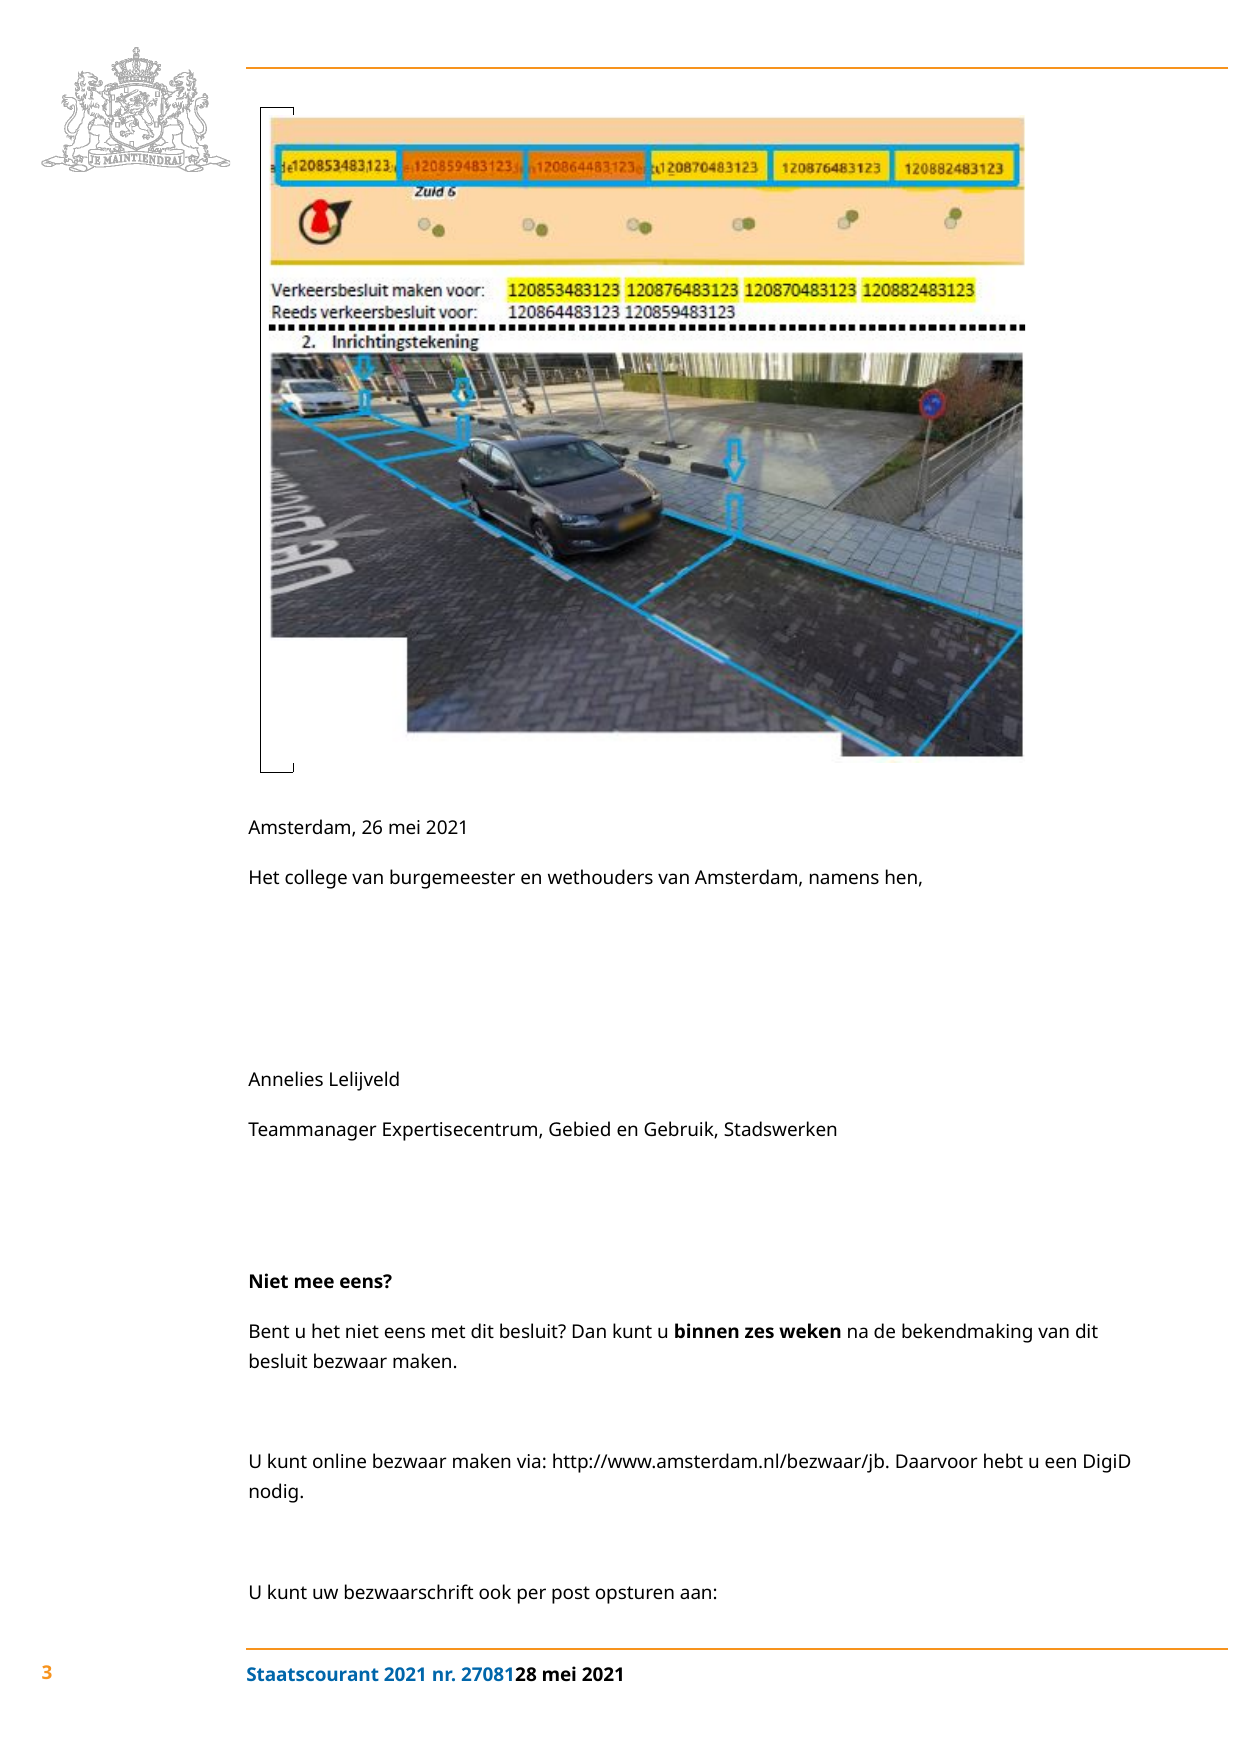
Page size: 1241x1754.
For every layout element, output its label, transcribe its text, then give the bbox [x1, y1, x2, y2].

text Annelies Lelijveld [248, 1066, 1152, 1092]
text Niet mee eens? [248, 1268, 1152, 1293]
text U kunt online bezwaar maken via: http://www.amsterdam.nl/bezwaar/jb. Daarvoor hebt u een DigiD nodig. [248, 1449, 1152, 1504]
text Het college van burgemeester en wethouders van Amsterdam, namens hen, [248, 864, 1152, 890]
text Amsterdam, 26 mei 2021 [248, 814, 1152, 840]
picture [268, 115, 1026, 763]
text Bent u het niet eens met dit besluit? Dan kunt u binnen zes weken na de bekendmaking van dit besluit bezwaar maken. [248, 1318, 1152, 1373]
text Teammanager Expertisecentrum, Gebied en Gebruik, Stadswerken [248, 1117, 1152, 1142]
text U kunt uw bezwaarschrift ook per post opsturen aan: [248, 1579, 1152, 1605]
picture [41, 47, 231, 172]
